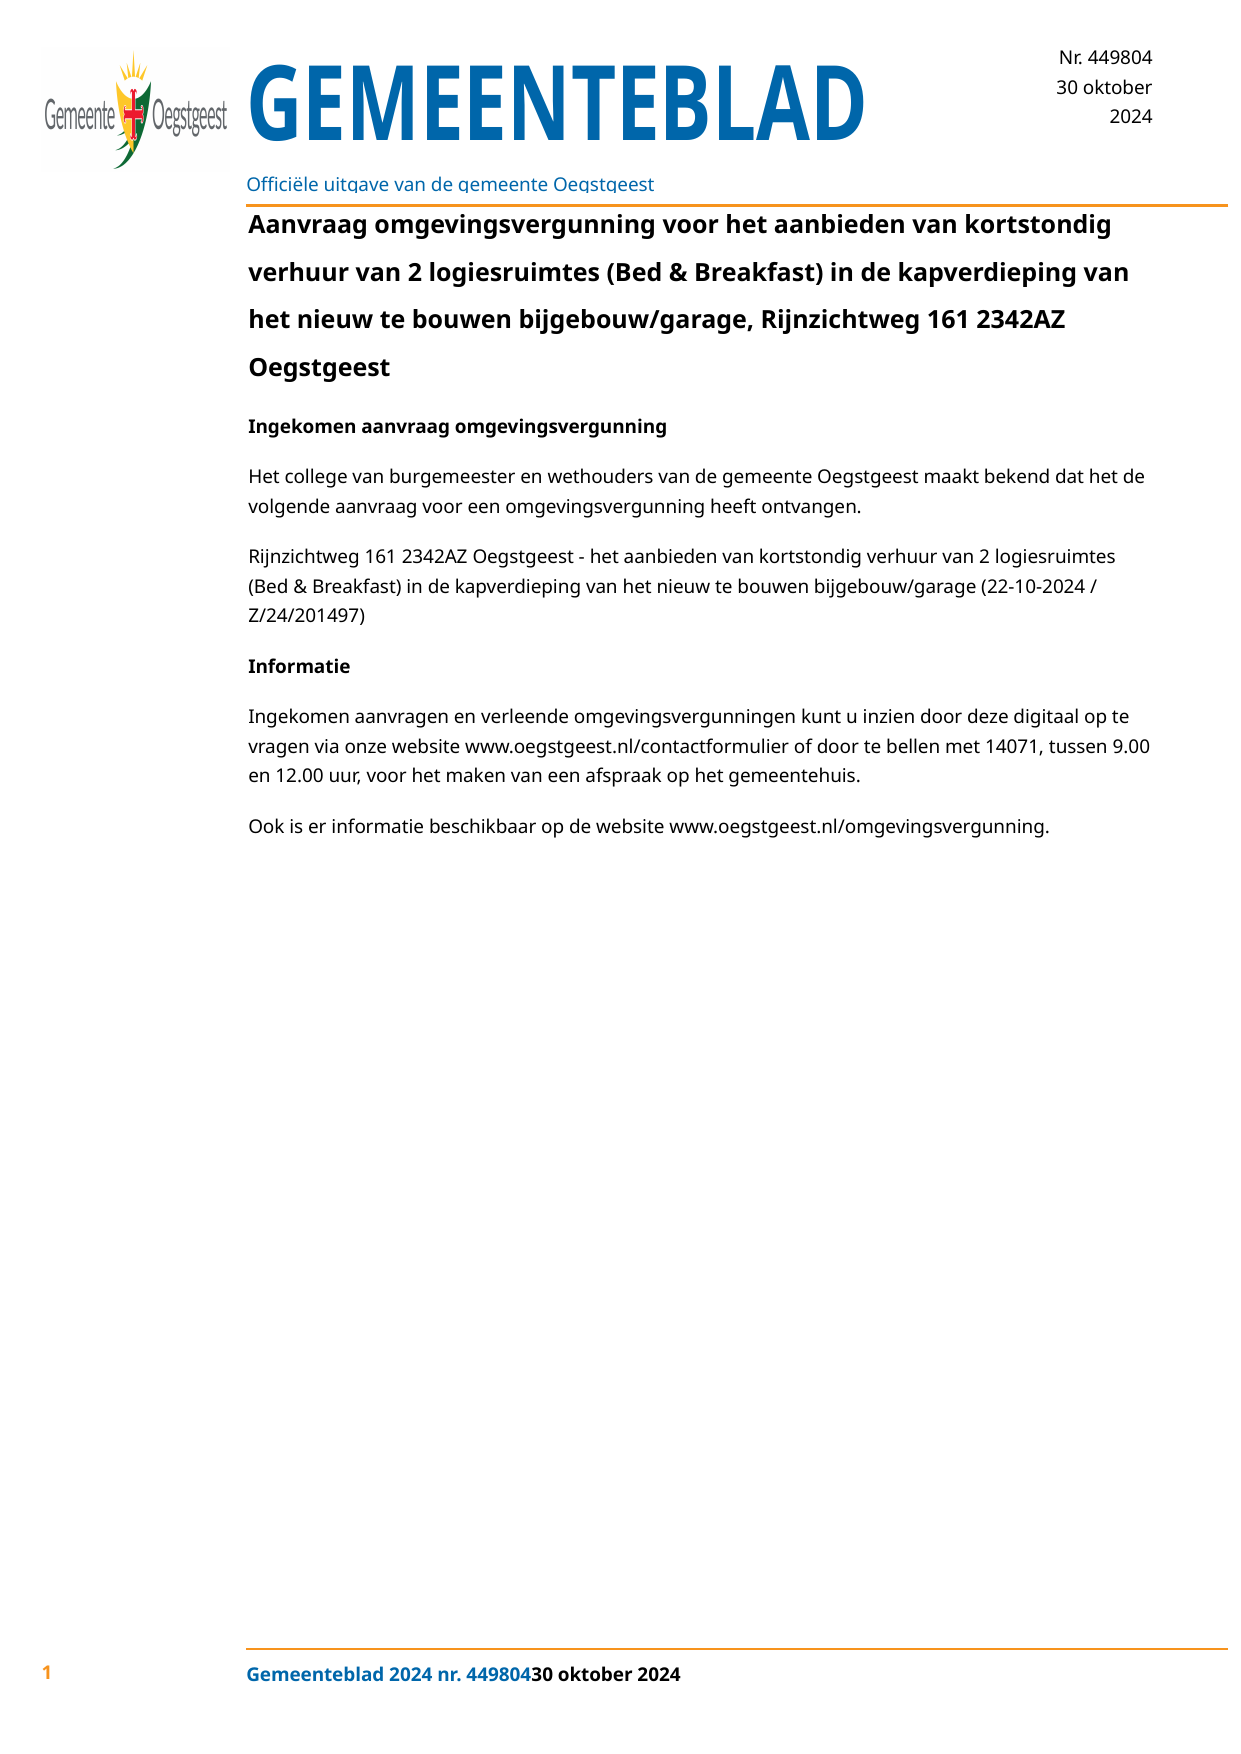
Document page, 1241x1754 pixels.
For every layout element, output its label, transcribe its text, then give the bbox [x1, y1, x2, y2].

text Informatie [248, 653, 1152, 679]
text Het college van burgemeester en wethouders van de gemeente Oegstgeest maakt bekend dat het de volgende aanvraag voor een omgevingsvergunning heeft ontvangen. [248, 463, 1152, 519]
text Ingekomen aanvraag omgevingsvergunning [248, 413, 1152, 439]
text Ook is er informatie beschikbaar op de website www.oegstgeest.nl/omgevingsvergunning. [248, 813, 1152, 839]
text Aanvraag omgevingsvergunning voor het aanbieden van kortstondig verhuur van 2 logiesruimtes (Bed & Breakfast) in de kapverdieping van het nieuw te bouwen bijgebouw/garage, Rijnzichtweg 161 2342AZ Oegstgeest [248, 207, 1152, 384]
picture [41, 47, 231, 172]
text Rijnzichtweg 161 2342AZ Oegstgeest - het aanbieden van kortstondig verhuur van 2 logiesruimtes (Bed & Breakfast) in de kapverdieping van het nieuw te bouwen bijgebouw/garage (22-10-2024 / Z/24/201497) [248, 543, 1152, 628]
text Ingekomen aanvragen en verleende omgevingsvergunningen kunt u inzien door deze digitaal op te vragen via onze website www.oegstgeest.nl/contactformulier of door te bellen met 14071, tussen 9.00 en 12.00 uur, voor het maken van een afspraak op het gemeentehuis. [248, 703, 1152, 788]
